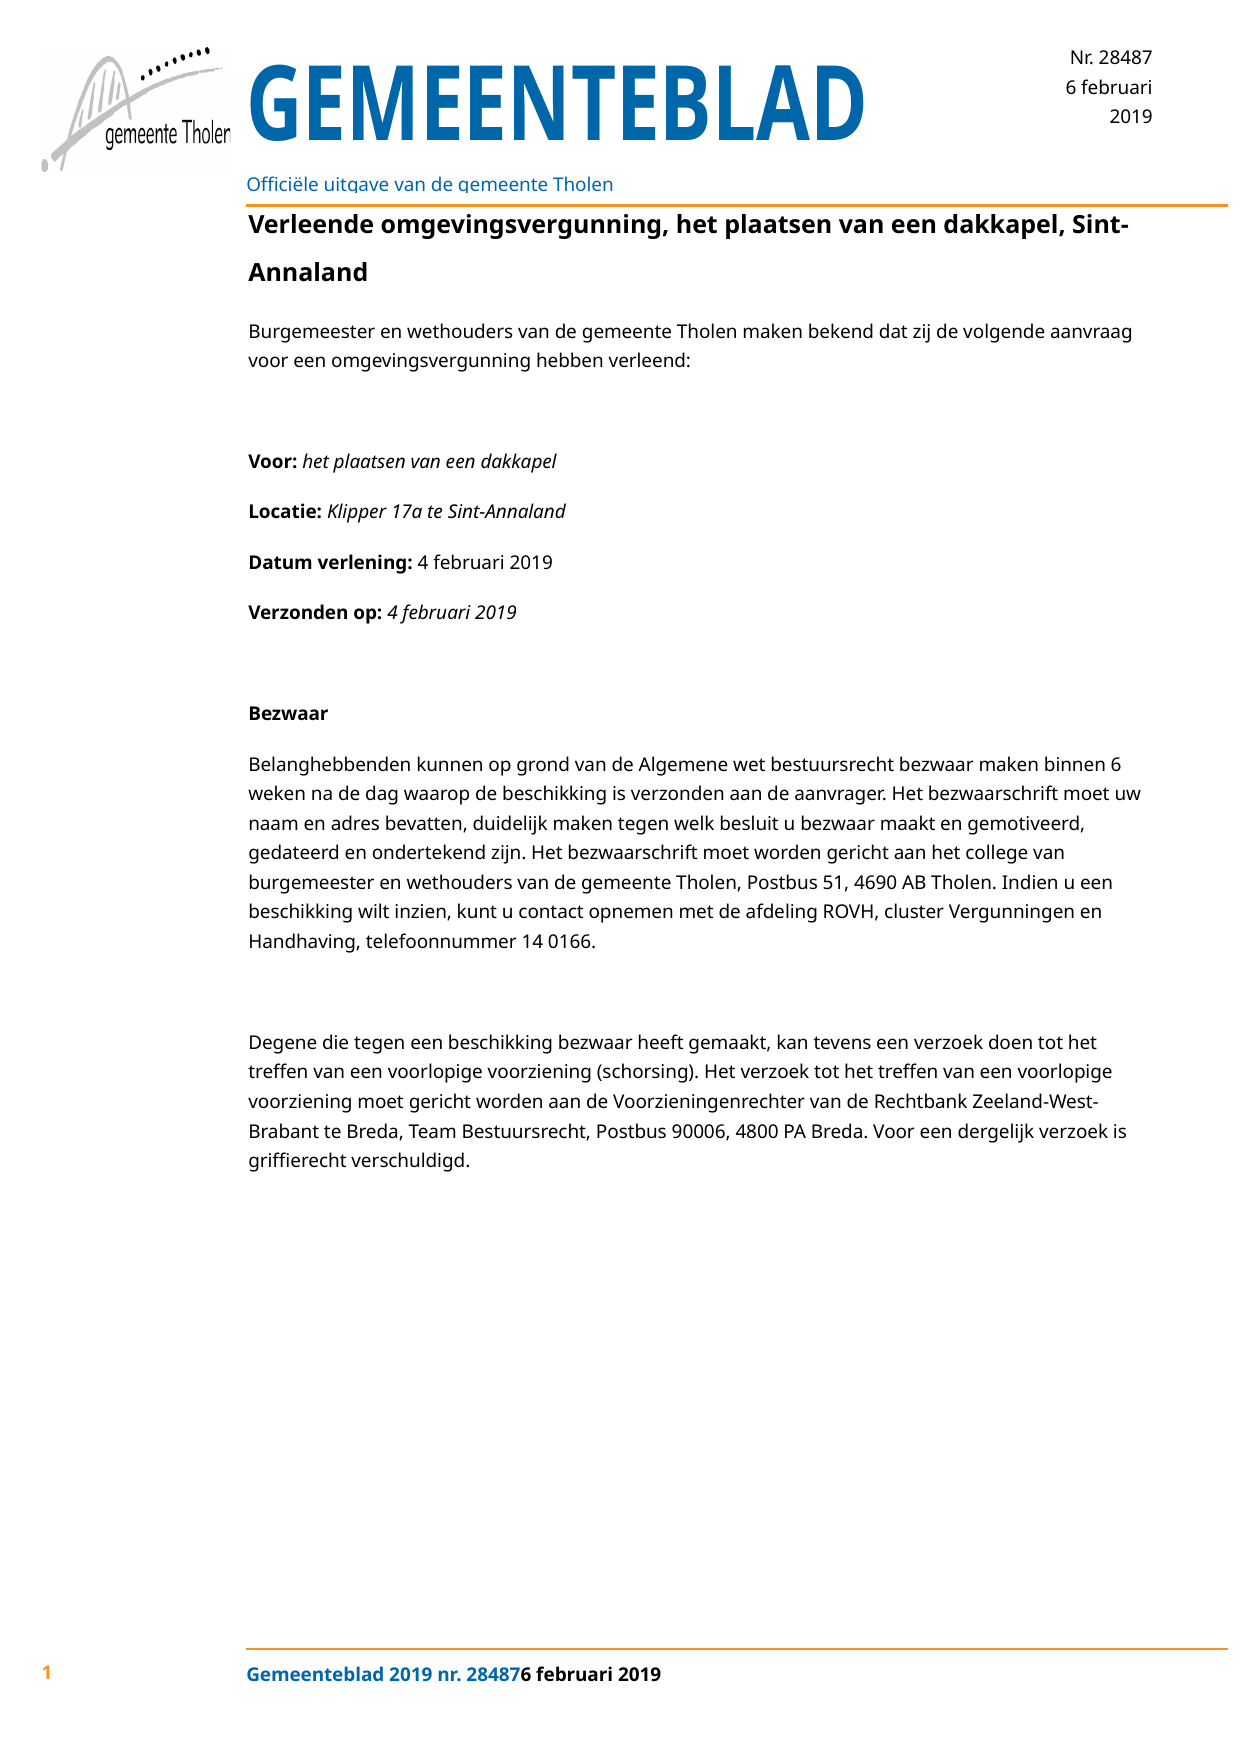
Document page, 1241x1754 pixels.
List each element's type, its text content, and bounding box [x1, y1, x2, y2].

text Bezwaar [248, 700, 1152, 726]
text Datum verlening: 4 februari 2019 [248, 549, 1152, 575]
text Voor: het plaatsen van een dakkapel [248, 448, 1152, 474]
text Belanghebbenden kunnen op grond van de Algemene wet bestuursrecht bezwaar maken binnen 6 weken na de dag waarop de beschikking is verzonden aan de aanvrager. Het bezwaarschrift moet uw naam en adres bevatten, duidelijk maken tegen welk besluit u bezwaar maakt en gemotiveerd, gedateerd en ondertekend zijn. Het bezwaarschrift moet worden gericht aan het college van burgemeester en wethouders van de gemeente Tholen, Postbus 51, 4690 AB Tholen. Indien u een beschikking wilt inzien, kunt u contact opnemen met de afdeling ROVH, cluster Vergunningen en Handhaving, telefoonnummer 14 0166. [248, 751, 1152, 954]
picture [41, 47, 231, 172]
text Locatie: Klipper 17a te Sint-Annaland [248, 499, 1152, 524]
text Degene die tegen een beschikking bezwaar heeft gemaakt, kan tevens een verzoek doen tot het treffen van een voorlopige voorziening (schorsing). Het verzoek tot het treffen van een voorlopige voorziening moet gericht worden aan de Voorzieningenrechter van de Rechtbank Zeeland-West-Brabant te Breda, Team Bestuursrecht, Postbus 90006, 4800 PA Breda. Voor een dergelijk verzoek is griffierecht verschuldigd. [248, 1029, 1152, 1173]
text Burgemeester en wethouders van de gemeente Tholen maken bekend dat zij de volgende aanvraag voor een omgevingsvergunning hebben verleend: [248, 318, 1152, 373]
text Verzonden op: 4 februari 2019 [248, 599, 1152, 625]
text Verleende omgevingsvergunning, het plaatsen van een dakkapel, Sint-Annaland [248, 207, 1152, 288]
